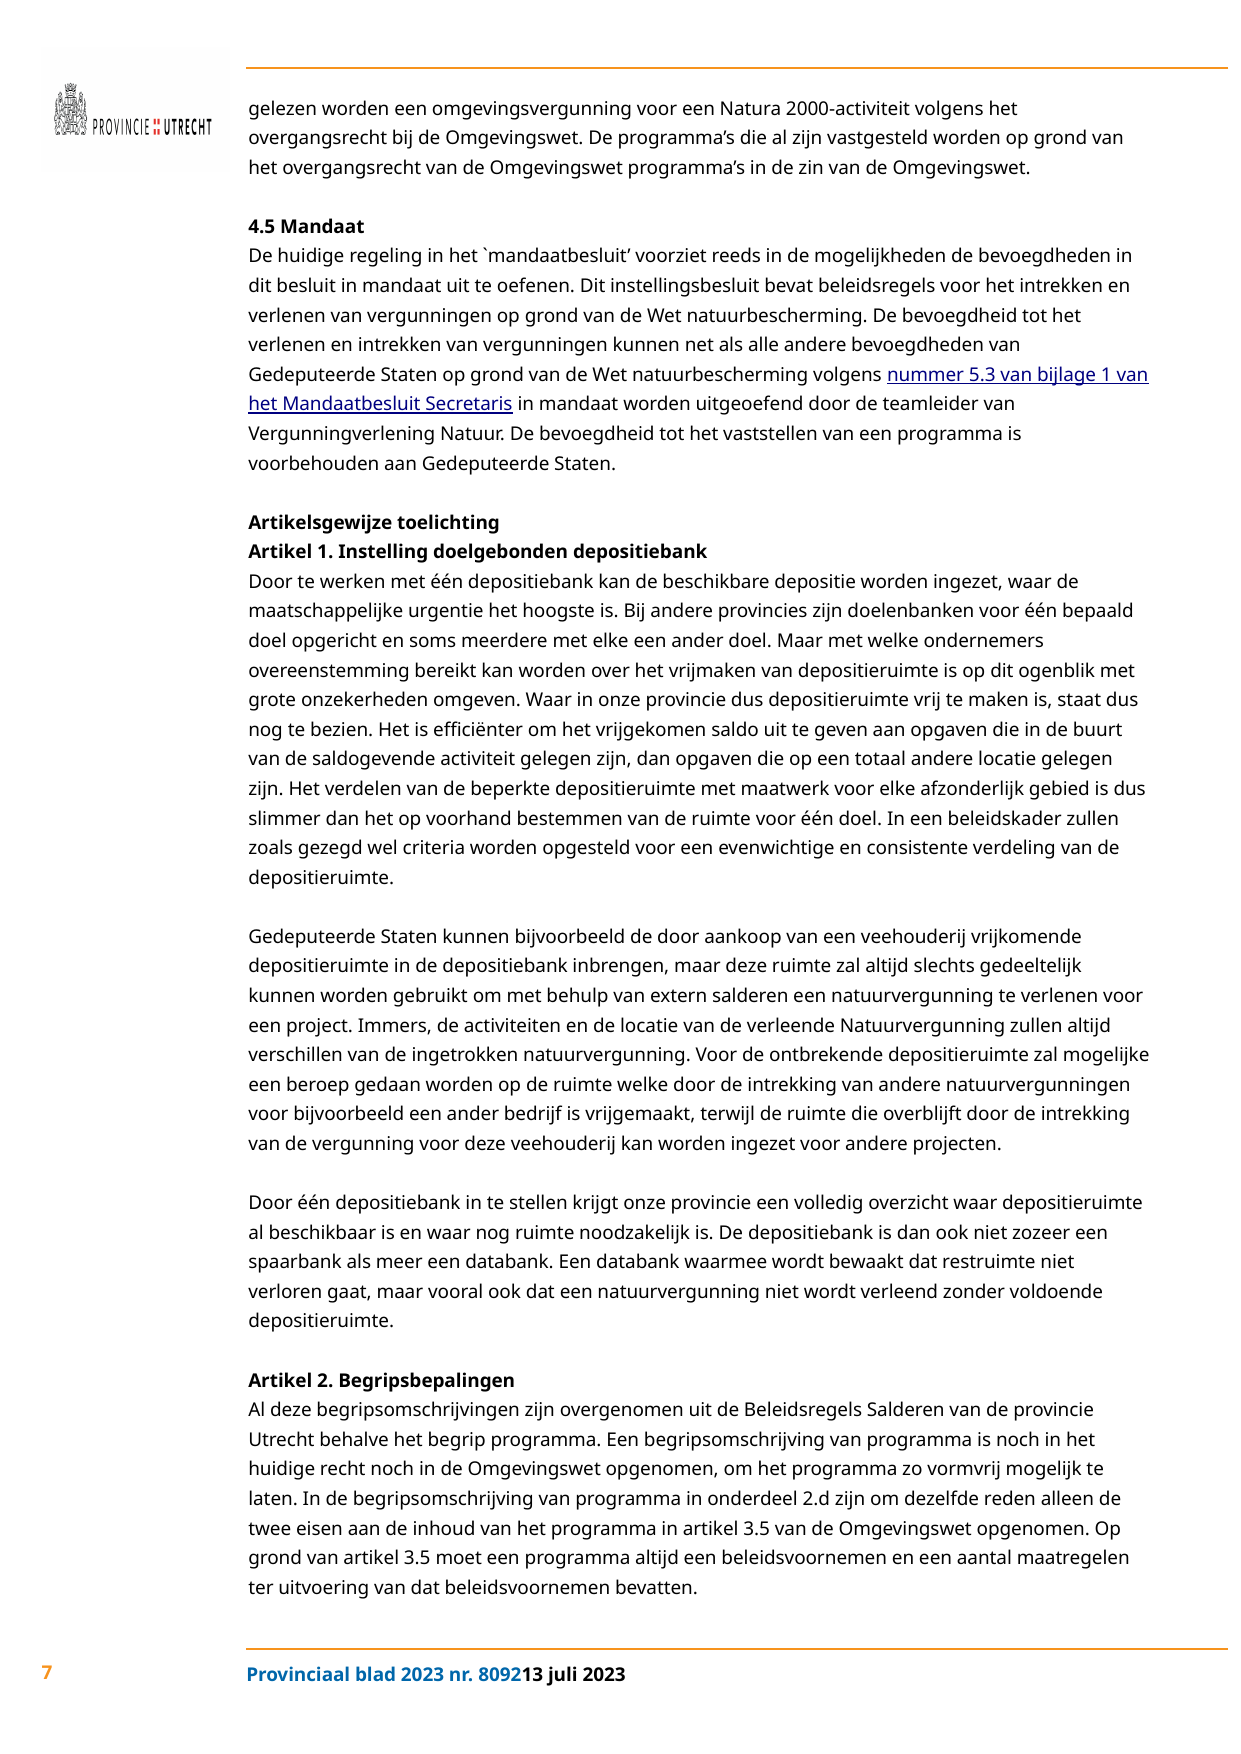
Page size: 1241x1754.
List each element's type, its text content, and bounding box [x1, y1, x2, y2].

text gelezen worden een omgevingsvergunning voor een Natura 2000-activiteit volgens het overgangsrecht bij de Omgevingswet. De programma’s die al zijn vastgesteld worden op grond van het overgangsrecht van de Omgevingswet programma’s in de zin van de Omgevingswet. [248, 95, 1152, 180]
text Artikelsgewijze toelichting [248, 509, 1152, 535]
text Door één depositiebank in te stellen krijgt onze provincie een volledig overzicht waar depositieruimte al beschikbaar is en waar nog ruimte noodzakelijk is. De depositiebank is dan ook niet zozeer een spaarbank als meer een databank. Een databank waarmee wordt bewaakt dat restruimte niet verloren gaat, maar vooral ook dat een natuurvergunning niet wordt verleend zonder voldoende depositieruimte. [248, 1189, 1152, 1333]
text Artikel 1. Instelling doelgebonden depositiebank [248, 538, 1152, 564]
text Al deze begripsomschrijvingen zijn overgenomen uit de Beleidsregels Salderen van de provincie Utrecht behalve het begrip programma. Een begripsomschrijving van programma is noch in het huidige recht noch in de Omgevingswet opgenomen, om het programma zo vormvrij mogelijk te laten. In de begripsomschrijving van programma in onderdeel 2.d zijn om dezelfde reden alleen de twee eisen aan de inhoud van het programma in artikel 3.5 van de Omgevingswet opgenomen. Op grond van artikel 3.5 moet een programma altijd een beleidsvoornemen en een aantal maatregelen ter uitvoering van dat beleidsvoornemen bevatten. [248, 1396, 1152, 1600]
text De huidige regeling in het `mandaatbesluit’ voorziet reeds in de mogelijkheden de bevoegdheden in dit besluit in mandaat uit te oefenen. Dit instellingsbesluit bevat beleidsregels voor het intrekken en verlenen van vergunningen op grond van de Wet natuurbescherming. De bevoegdheid tot het verlenen en intrekken van vergunningen kunnen net als alle andere bevoegdheden van Gedeputeerde Staten op grond van de Wet natuurbescherming volgens nummer 5.3 van bijlage 1 van het Mandaatbesluit Secretaris in mandaat worden uitgeoefend door de teamleider van Vergunningverlening Natuur. De bevoegdheid tot het vaststellen van een programma is voorbehouden aan Gedeputeerde Staten. [248, 243, 1152, 476]
text Door te werken met één depositiebank kan de beschikbare depositie worden ingezet, waar de maatschappelijke urgentie het hoogste is. Bij andere provincies zijn doelenbanken voor één bepaald doel opgericht en soms meerdere met elke een ander doel. Maar met welke ondernemers overeenstemming bereikt kan worden over het vrijmaken van depositieruimte is op dit ogenblik met grote onzekerheden omgeven. Waar in onze provincie dus depositieruimte vrij te maken is, staat dus nog te bezien. Het is efficiënter om het vrijgekomen saldo uit te geven aan opgaven die in de buurt van de saldogevende activiteit gelegen zijn, dan opgaven die op een totaal andere locatie gelegen zijn. Het verdelen van de beperkte depositieruimte met maatwerk voor elke afzonderlijk gebied is dus slimmer dan het op voorhand bestemmen van de ruimte voor één doel. In een beleidskader zullen zoals gezegd wel criteria worden opgesteld voor een evenwichtige en consistente verdeling van de depositieruimte. [248, 568, 1152, 890]
picture [41, 47, 231, 172]
text 4.5 Mandaat [248, 213, 1152, 239]
text Artikel 2. Begripsbepalingen [248, 1367, 1152, 1393]
text Gedeputeerde Staten kunnen bijvoorbeeld de door aankoop van een veehouderij vrijkomende depositieruimte in de depositiebank inbrengen, maar deze ruimte zal altijd slechts gedeeltelijk kunnen worden gebruikt om met behulp van extern salderen een natuurvergunning te verlenen voor een project. Immers, de activiteiten en de locatie van de verleende Natuurvergunning zullen altijd verschillen van de ingetrokken natuurvergunning. Voor de ontbrekende depositieruimte zal mogelijke een beroep gedaan worden op de ruimte welke door de intrekking van andere natuurvergunningen voor bijvoorbeeld een ander bedrijf is vrijgemaakt, terwijl de ruimte die overblijft door de intrekking van de vergunning voor deze veehouderij kan worden ingezet voor andere projecten. [248, 923, 1152, 1156]
